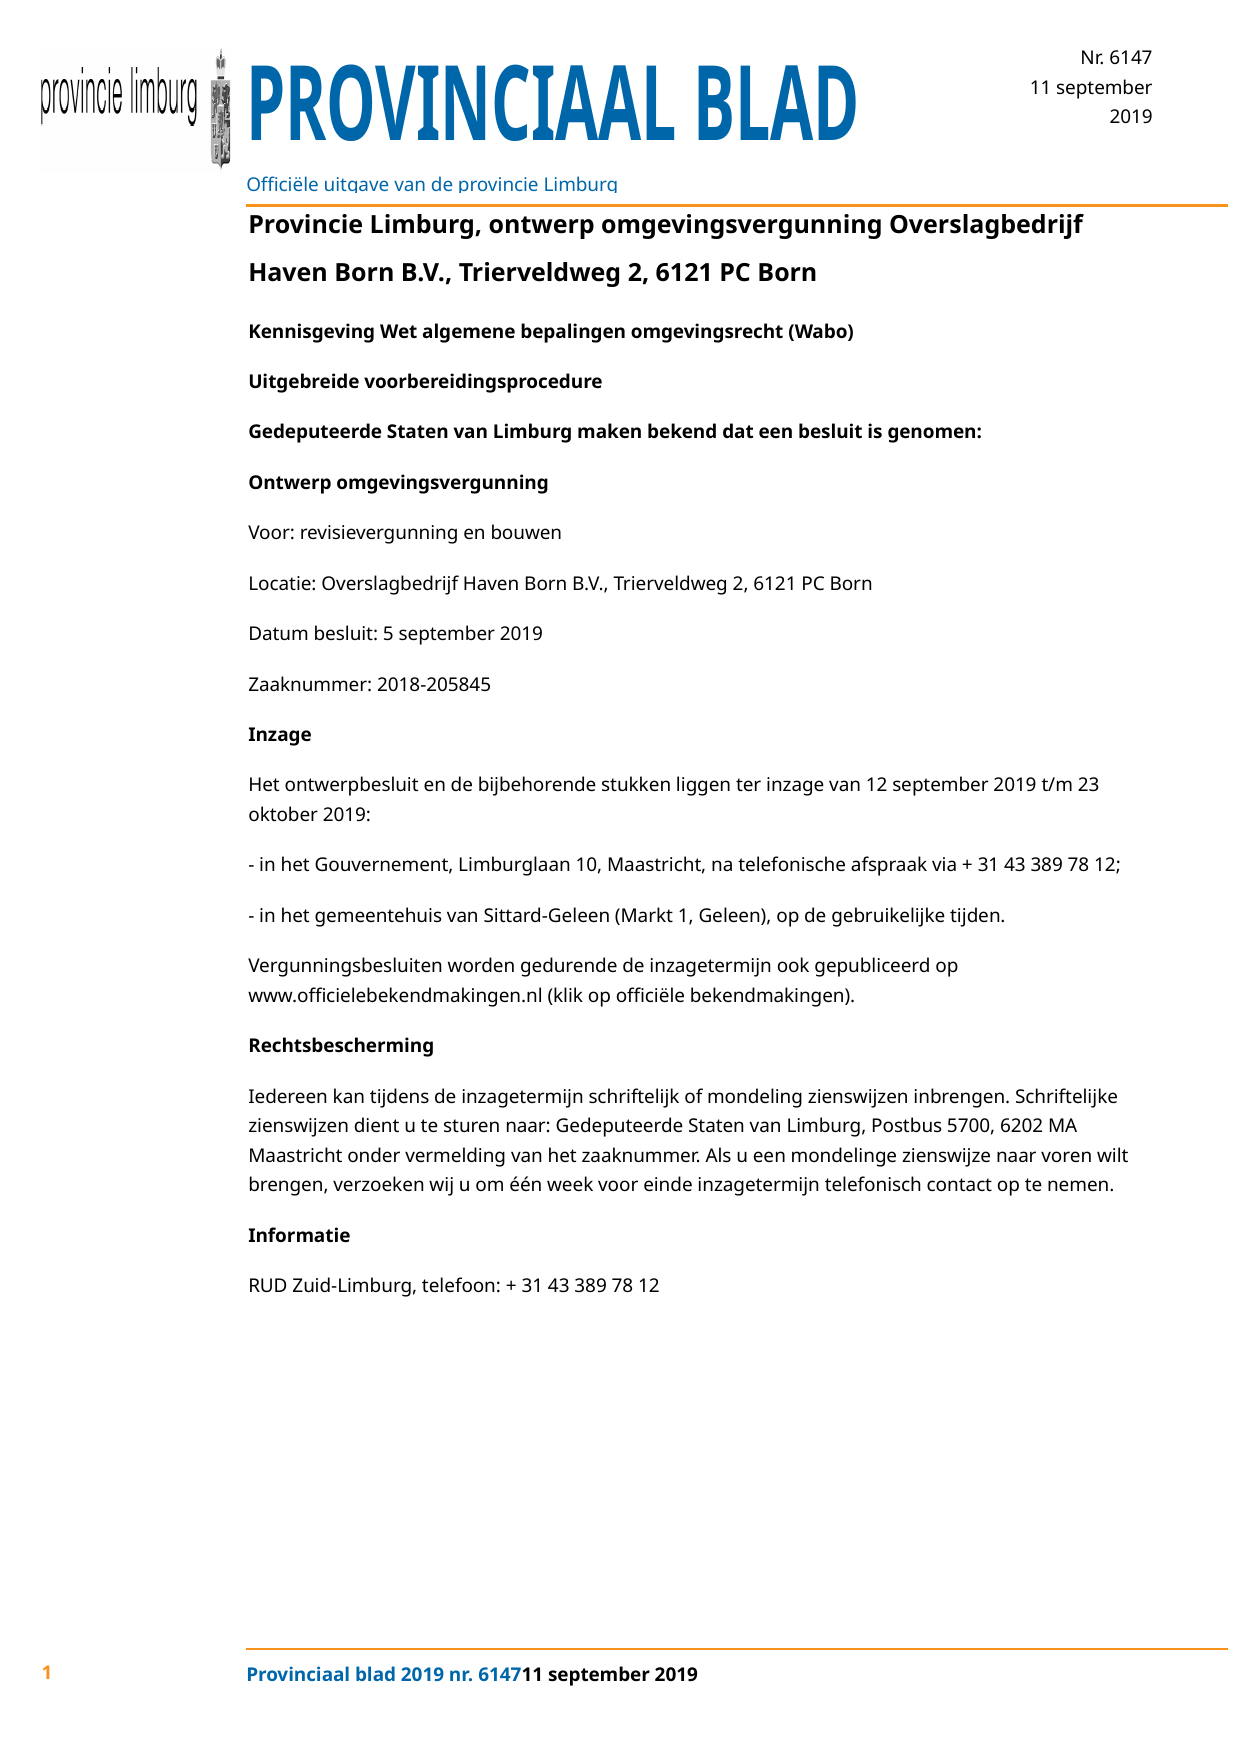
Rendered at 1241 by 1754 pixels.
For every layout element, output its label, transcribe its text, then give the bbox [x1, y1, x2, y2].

text Informatie [248, 1222, 1152, 1248]
text Uitgebreide voorbereidingsprocedure [248, 368, 1152, 394]
text Zaaknummer: 2018-205845 [248, 671, 1152, 697]
text RUD Zuid-Limburg, telefoon: + 31 43 389 78 12 [248, 1272, 1152, 1298]
text Rechtsbescherming [248, 1032, 1152, 1058]
text - in het Gouvernement, Limburglaan 10, Maastricht, na telefonische afspraak via + 31 43 389 78 12; [248, 852, 1152, 877]
text - in het gemeentehuis van Sittard-Geleen (Markt 1, Geleen), op de gebruikelijke tijden. [248, 902, 1152, 928]
text Het ontwerpbesluit en de bijbehorende stukken liggen ter inzage van 12 september 2019 t/m 23 oktober 2019: [248, 772, 1152, 827]
text Datum besluit: 5 september 2019 [248, 620, 1152, 646]
text Voor: revisievergunning en bouwen [248, 519, 1152, 545]
text Iedereen kan tijdens de inzagetermijn schriftelijk of mondeling zienswijzen inbrengen. Schriftelijke zienswijzen dient u te sturen naar: Gedeputeerde Staten van Limburg, Postbus 5700, 6202 MA Maastricht onder vermelding van het zaaknummer. Als u een mondelinge zienswijze naar voren wilt brengen, verzoeken wij u om één week voor einde inzagetermijn telefonisch contact op te nemen. [248, 1083, 1152, 1197]
text Kennisgeving Wet algemene bepalingen omgevingsrecht (Wabo) [248, 318, 1152, 344]
picture [41, 47, 231, 172]
text Gedeputeerde Staten van Limburg maken bekend dat een besluit is genomen: [248, 419, 1152, 444]
text Provincie Limburg, ontwerp omgevingsvergunning Overslagbedrijf Haven Born B.V., Trierveldweg 2, 6121 PC Born [248, 207, 1152, 288]
text Inzage [248, 721, 1152, 747]
text Ontwerp omgevingsvergunning [248, 469, 1152, 495]
text Locatie: Overslagbedrijf Haven Born B.V., Trierveldweg 2, 6121 PC Born [248, 570, 1152, 596]
text Vergunningsbesluiten worden gedurende de inzagetermijn ook gepubliceerd op www.officielebekendmakingen.nl (klik op officiële bekendmakingen). [248, 952, 1152, 1008]
